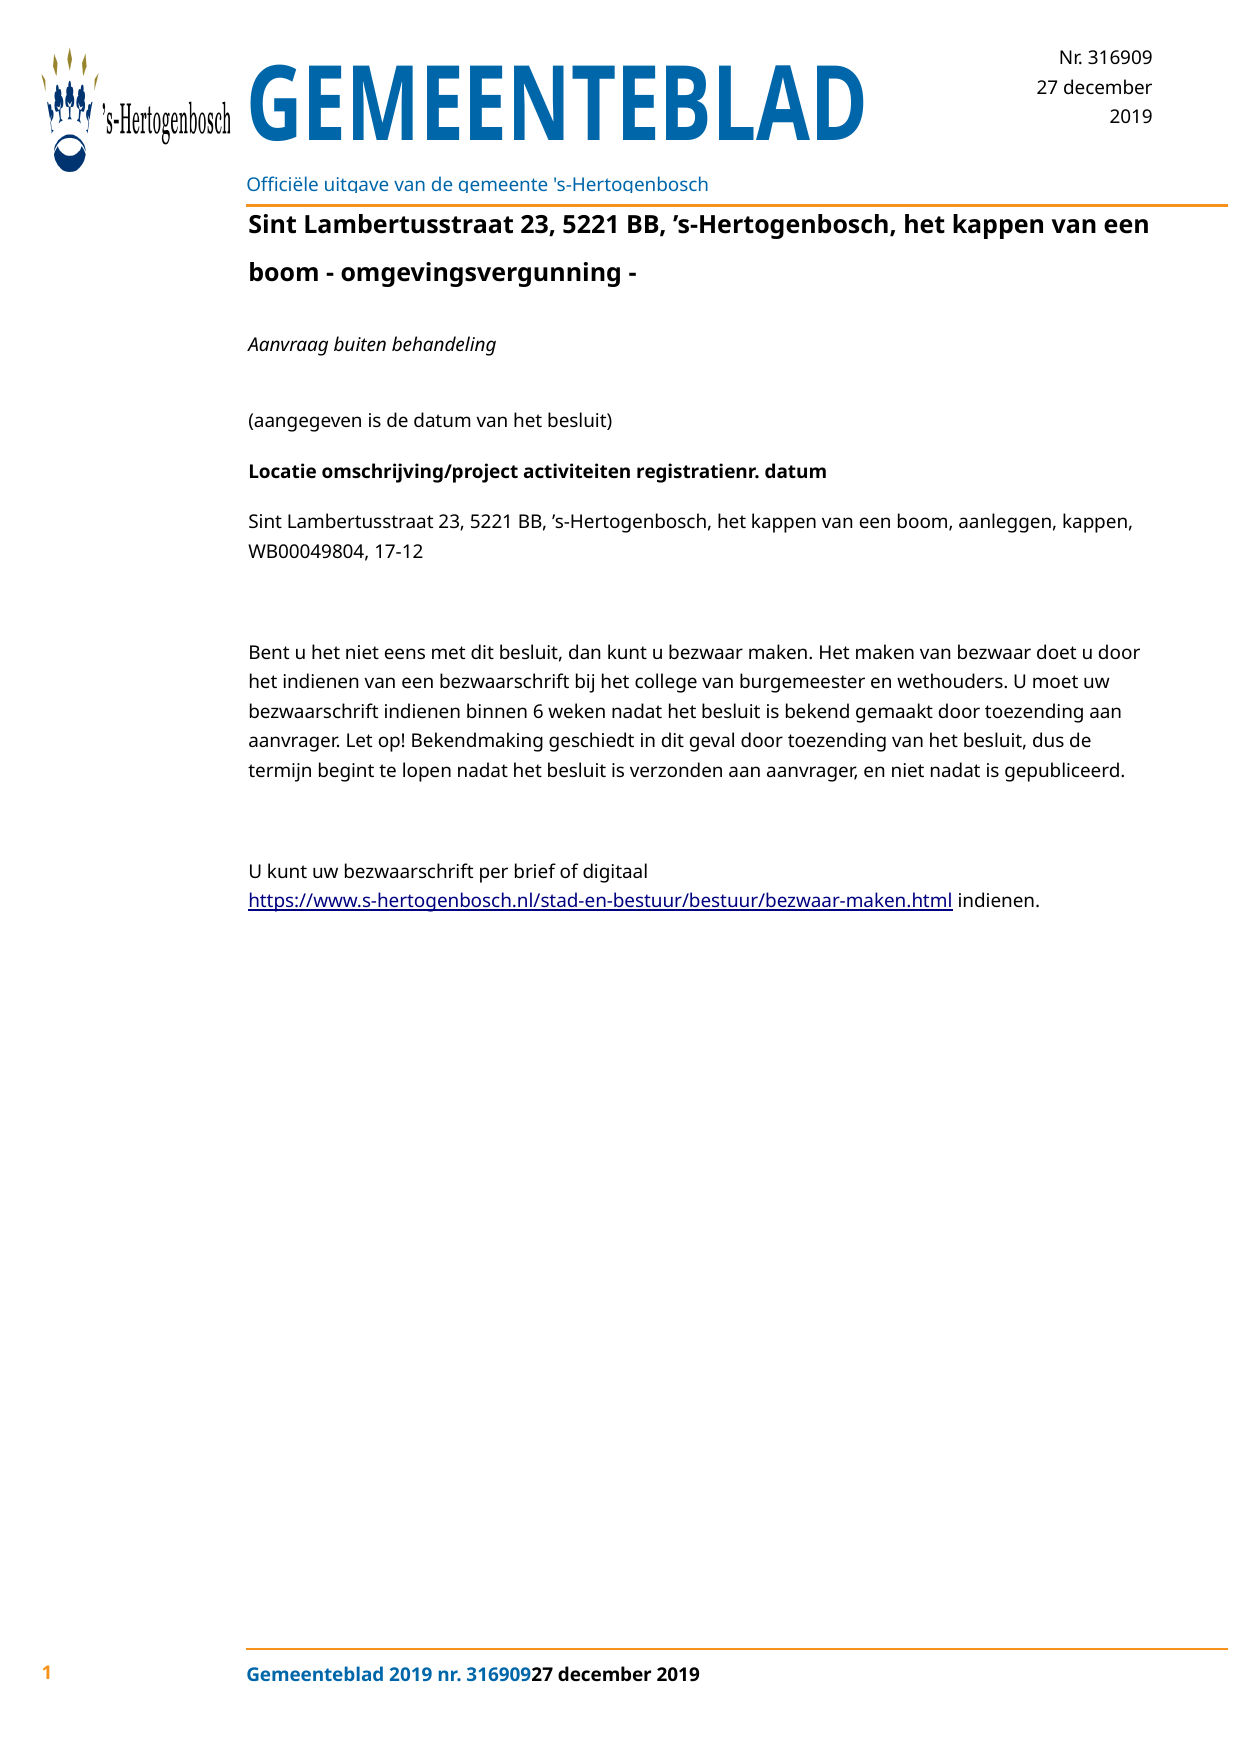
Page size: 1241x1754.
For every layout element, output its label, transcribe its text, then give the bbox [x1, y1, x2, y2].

text U kunt uw bezwaarschrift per brief of digitaal https://www.s-hertogenbosch.nl/stad-en-bestuur/bestuur/bezwaar-maken.html indienen. [248, 858, 1152, 913]
picture [41, 47, 231, 172]
text Locatie omschrijving/project activiteiten registratienr. datum [248, 458, 1152, 484]
text Aanvraag buiten behandeling [248, 331, 1152, 357]
text Sint Lambertusstraat 23, 5221 BB, ’s-Hertogenbosch, het kappen van een boom - omgevingsvergunning - [248, 207, 1152, 288]
text Bent u het niet eens met dit besluit, dan kunt u bezwaar maken. Het maken van bezwaar doet u door het indienen van een bezwaarschrift bij het college van burgemeester en wethouders. U moet uw bezwaarschrift indienen binnen 6 weken nadat het besluit is bekend gemaakt door toezending aan aanvrager. Let op! Bekendmaking geschiedt in dit geval door toezending van het besluit, dus de termijn begint te lopen nadat het besluit is verzonden aan aanvrager, en niet nadat is gepubliceerd. [248, 639, 1152, 783]
text (aangegeven is de datum van het besluit) [248, 408, 1152, 433]
text Sint Lambertusstraat 23, 5221 BB, ’s-Hertogenbosch, het kappen van een boom, aanleggen, kappen, WB00049804, 17-12 [248, 508, 1152, 564]
